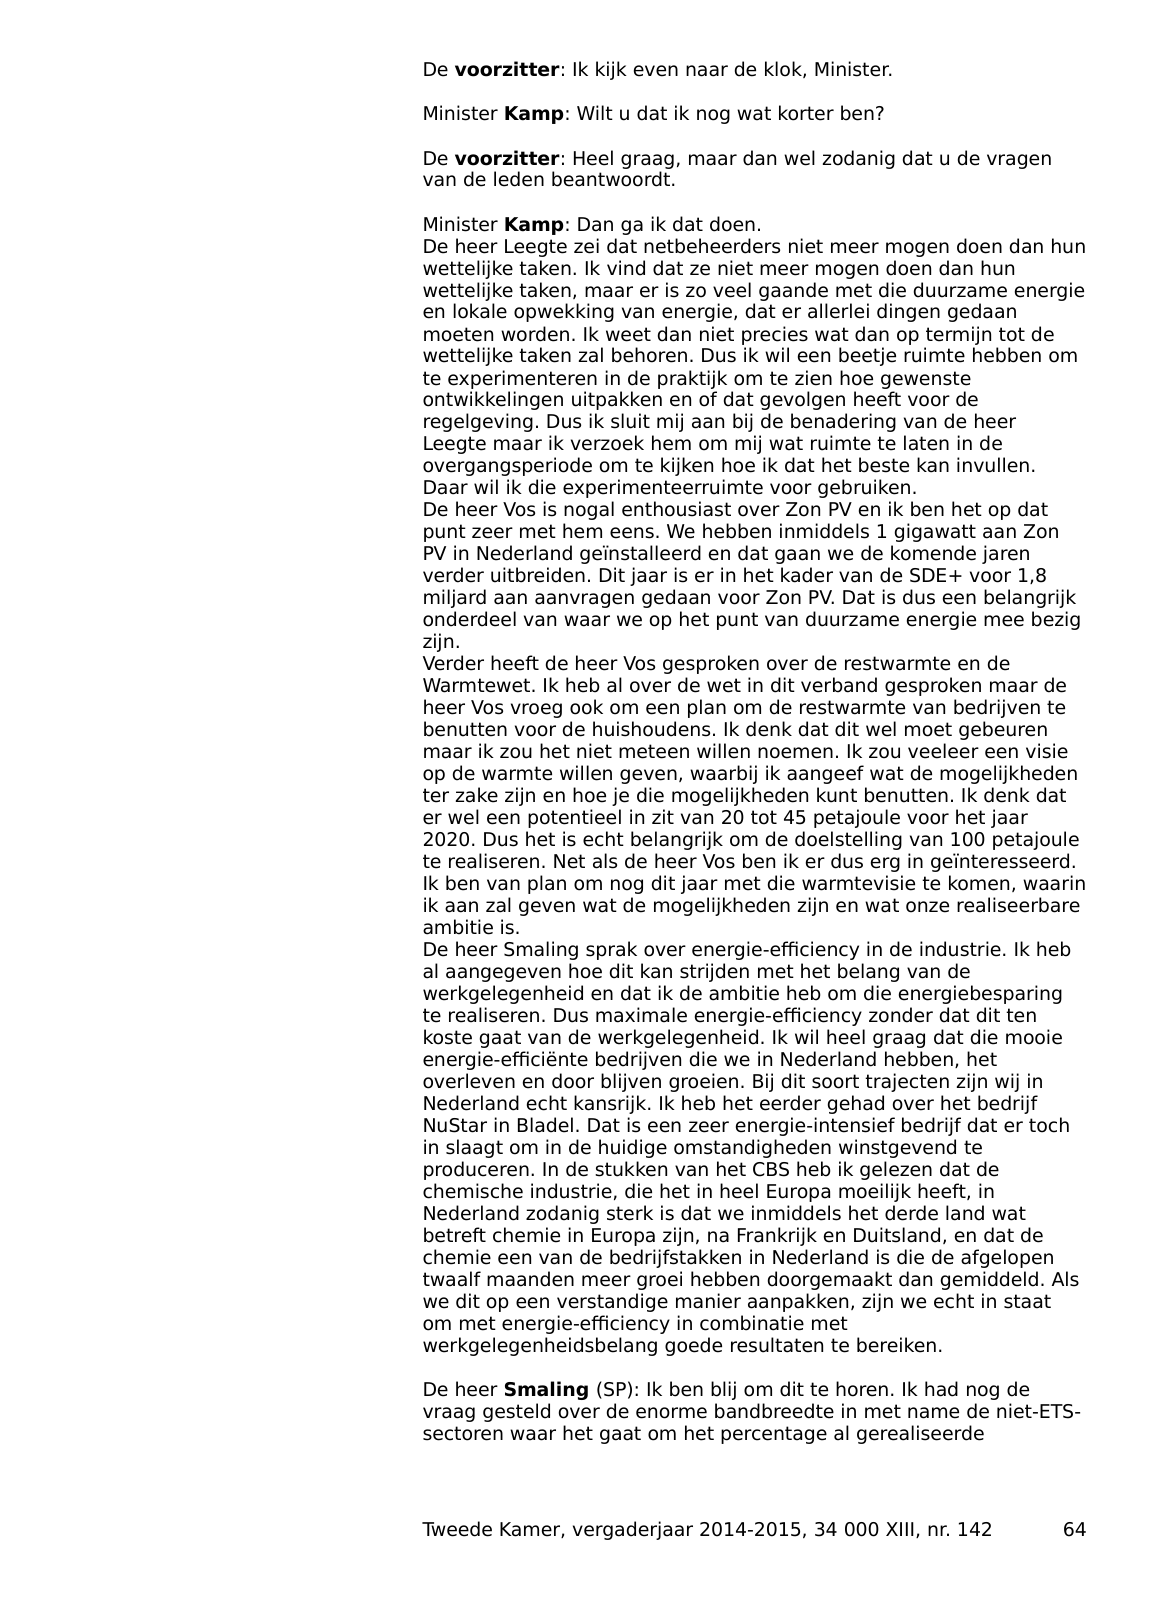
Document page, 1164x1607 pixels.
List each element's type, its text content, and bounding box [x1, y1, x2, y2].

text De heer Smaling (SP): Ik ben blij om dit te horen. Ik had nog de vraag gesteld over de enorme bandbreedte in met name de niet-ETS-sectoren waar het gaat om het percentage al gerealiseerde [422, 1379, 1087, 1444]
text Minister Kamp: Dan ga ik dat doen. [422, 213, 1087, 236]
text Minister Kamp: Wilt u dat ik nog wat korter ben? [422, 103, 1087, 125]
text De heer Smaling sprak over energie-efficiency in de industrie. Ik heb al aangegeven hoe dit kan strijden met het belang van de werkgelegenheid en dat ik de ambitie heb om die energiebesparing te realiseren. Dus maximale energie-efficiency zonder dat dit ten koste gaat van de werkgelegenheid. Ik wil heel graag dat die mooie energie-efficiënte bedrijven die we in Nederland hebben, het overleven en door blijven groeien. Bij dit soort trajecten zijn wij in Nederland echt kansrijk. Ik heb het eerder gehad over het bedrijf NuStar in Bladel. Dat is een zeer energie-intensief bedrijf dat er toch in slaagt om in de huidige omstandigheden winstgevend te produceren. In de stukken van het CBS heb ik gelezen dat de chemische industrie, die het in heel Europa moeilijk heeft, in Nederland zodanig sterk is dat we inmiddels het derde land wat betreft chemie in Europa zijn, na Frankrijk en Duitsland, en dat de chemie een van de bedrijfstakken in Nederland is die de afgelopen twaalf maanden meer groei hebben doorgemaakt dan gemiddeld. Als we dit op een verstandige manier aanpakken, zijn we echt in staat om met energie-efficiency in combinatie met werkgelegenheidsbelang goede resultaten te bereiken. [422, 939, 1087, 1356]
text De heer Leegte zei dat netbeheerders niet meer mogen doen dan hun wettelijke taken. Ik vind dat ze niet meer mogen doen dan hun wettelijke taken, maar er is zo veel gaande met die duurzame energie en lokale opwekking van energie, dat er allerlei dingen gedaan moeten worden. Ik weet dan niet precies wat dan op termijn tot de wettelijke taken zal behoren. Dus ik wil een beetje ruimte hebben om te experimenteren in de praktijk om te zien hoe gewenste ontwikkelingen uitpakken en of dat gevolgen heeft voor de regelgeving. Dus ik sluit mij aan bij de benadering van de heer Leegte maar ik verzoek hem om mij wat ruimte te laten in de overgangsperiode om te kijken hoe ik dat het beste kan invullen. Daar wil ik die experimenteerruimte voor gebruiken. [422, 236, 1087, 499]
text Verder heeft de heer Vos gesproken over de restwarmte en de Warmtewet. Ik heb al over de wet in dit verband gesproken maar de heer Vos vroeg ook om een plan om de restwarmte van bedrijven te benutten voor de huishoudens. Ik denk dat dit wel moet gebeuren maar ik zou het niet meteen willen noemen. Ik zou veeleer een visie op de warmte willen geven, waarbij ik aangeef wat de mogelijkheden ter zake zijn en hoe je die mogelijkheden kunt benutten. Ik denk dat er wel een potentieel in zit van 20 tot 45 petajoule voor het jaar 2020. Dus het is echt belangrijk om de doelstelling van 100 petajoule te realiseren. Net als de heer Vos ben ik er dus erg in geïnteresseerd. Ik ben van plan om nog dit jaar met die warmtevisie te komen, waarin ik aan zal geven wat de mogelijkheden zijn en wat onze realiseerbare ambitie is. [422, 653, 1087, 939]
text De heer Vos is nogal enthousiast over Zon PV en ik ben het op dat punt zeer met hem eens. We hebben inmiddels 1 gigawatt aan Zon PV in Nederland geïnstalleerd en dat gaan we de komende jaren verder uitbreiden. Dit jaar is er in het kader van de SDE+ voor 1,8 miljard aan aanvragen gedaan voor Zon PV. Dat is dus een belangrijk onderdeel van waar we op het punt van duurzame energie mee bezig zijn. [422, 499, 1087, 653]
text De voorzitter: Ik kijk even naar de klok, Minister. [422, 59, 1087, 81]
text De voorzitter: Heel graag, maar dan wel zodanig dat u de vragen van de leden beantwoordt. [422, 147, 1087, 191]
